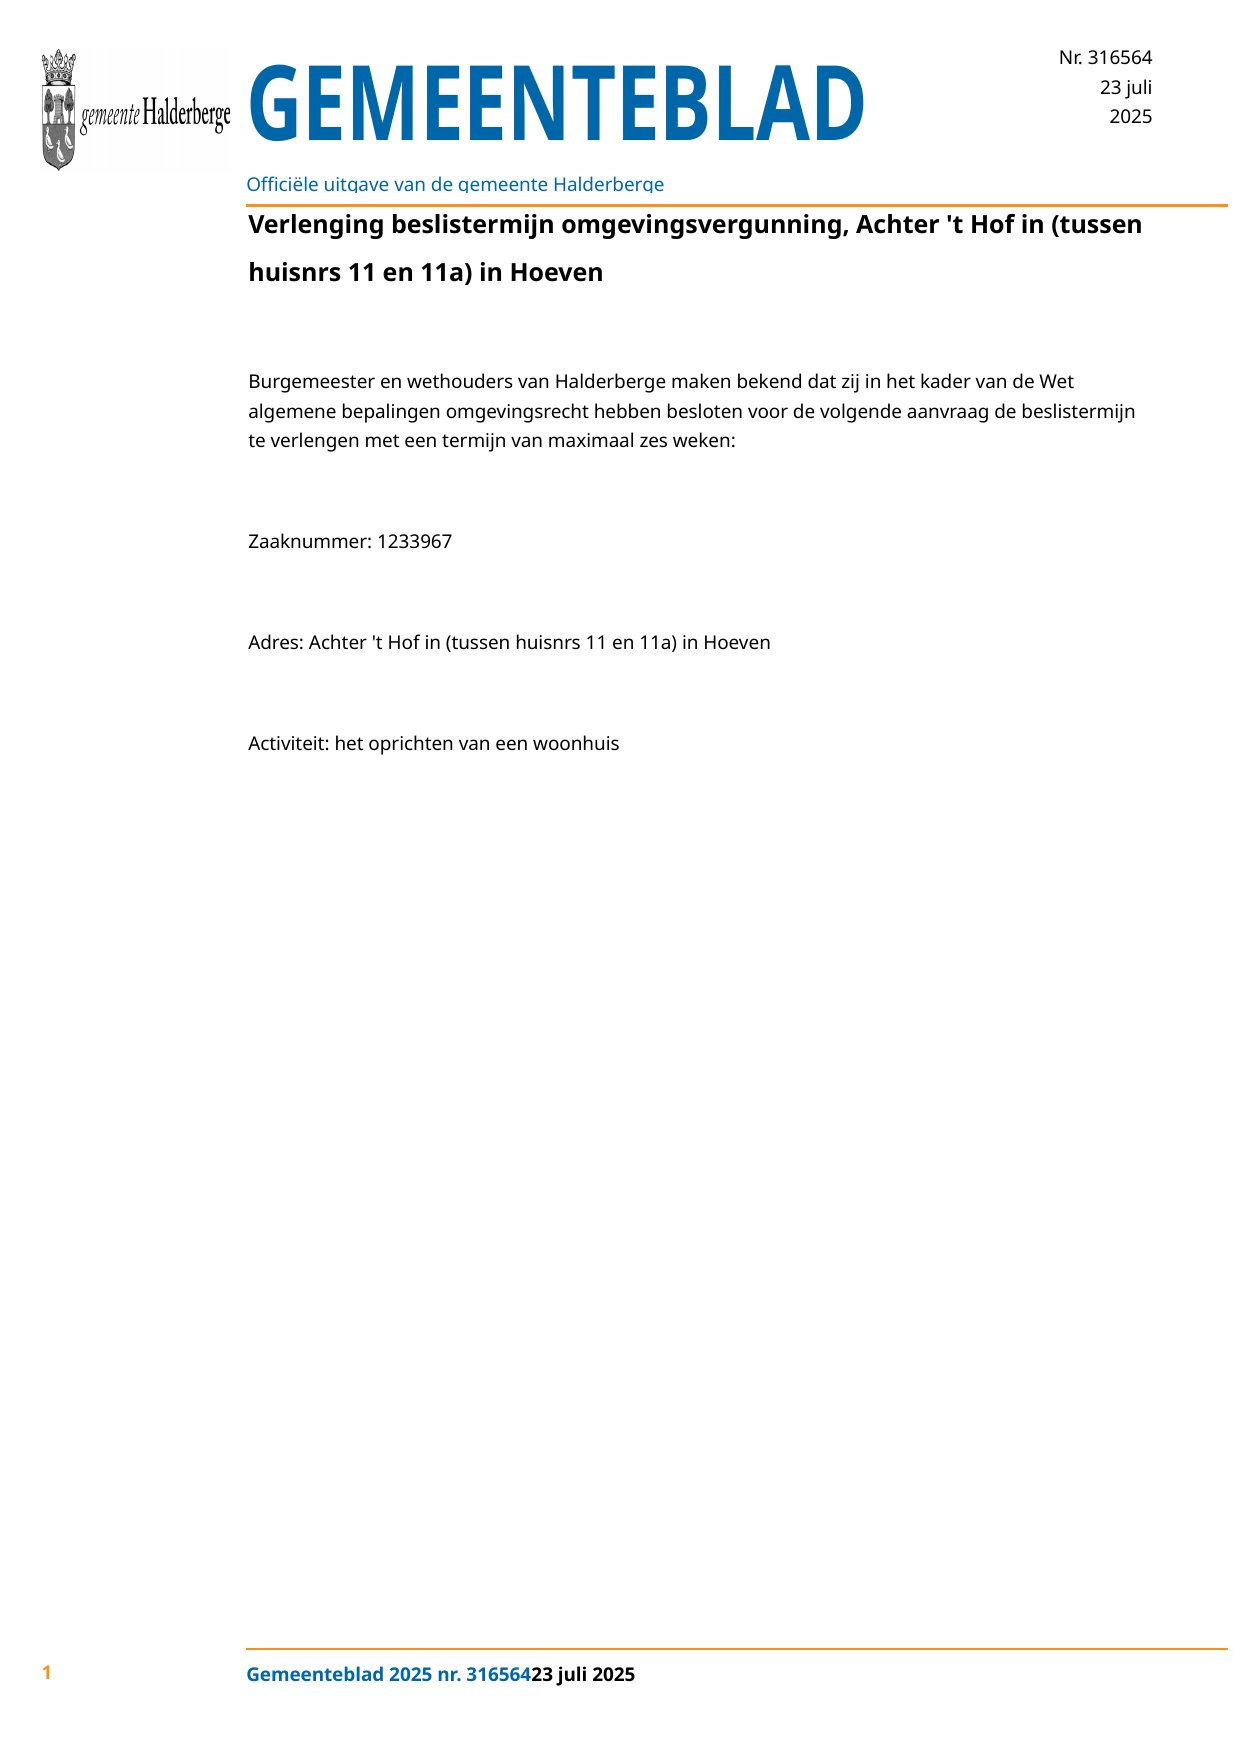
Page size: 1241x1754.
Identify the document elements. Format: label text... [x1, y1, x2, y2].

picture [41, 47, 231, 172]
text Verlenging beslistermijn omgevingsvergunning, Achter 't Hof in (tussen huisnrs 11 en 11a) in Hoeven [248, 207, 1152, 288]
text Burgemeester en wethouders van Halderberge maken bekend dat zij in het kader van de Wet algemene bepalingen omgevingsrecht hebben besloten voor de volgende aanvraag de beslistermijn te verlengen met een termijn van maximaal zes weken: [248, 368, 1152, 453]
text Adres: Achter 't Hof in (tussen huisnrs 11 en 11a) in Hoeven [248, 629, 1152, 655]
text Zaaknummer: 1233967 [248, 528, 1152, 554]
text Activiteit: het oprichten van een woonhuis [248, 730, 1152, 756]
